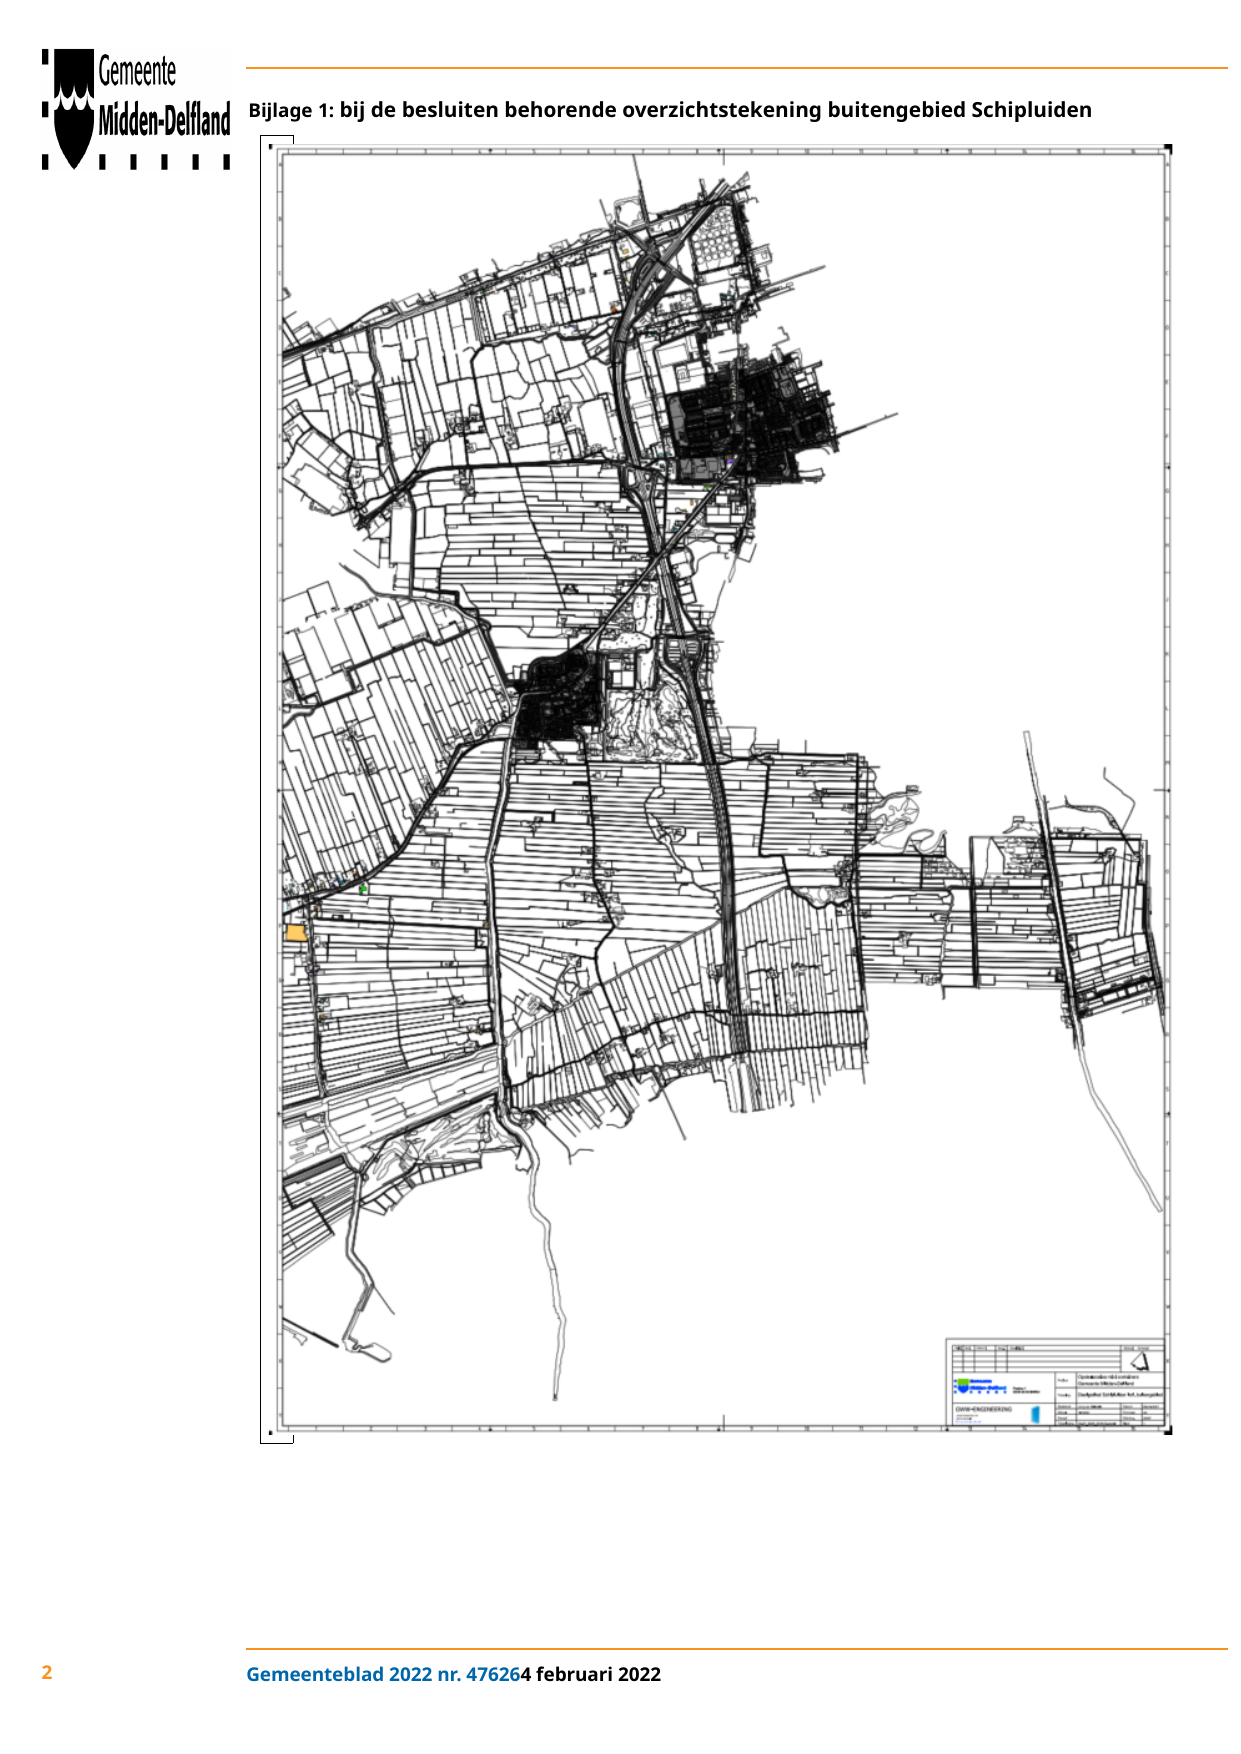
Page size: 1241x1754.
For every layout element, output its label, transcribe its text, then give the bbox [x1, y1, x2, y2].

text Bijlage 1: bij de besluiten behorende overzichtstekening buitengebied Schipluiden [248, 95, 1152, 123]
picture [41, 47, 231, 172]
picture [268, 144, 1173, 1435]
